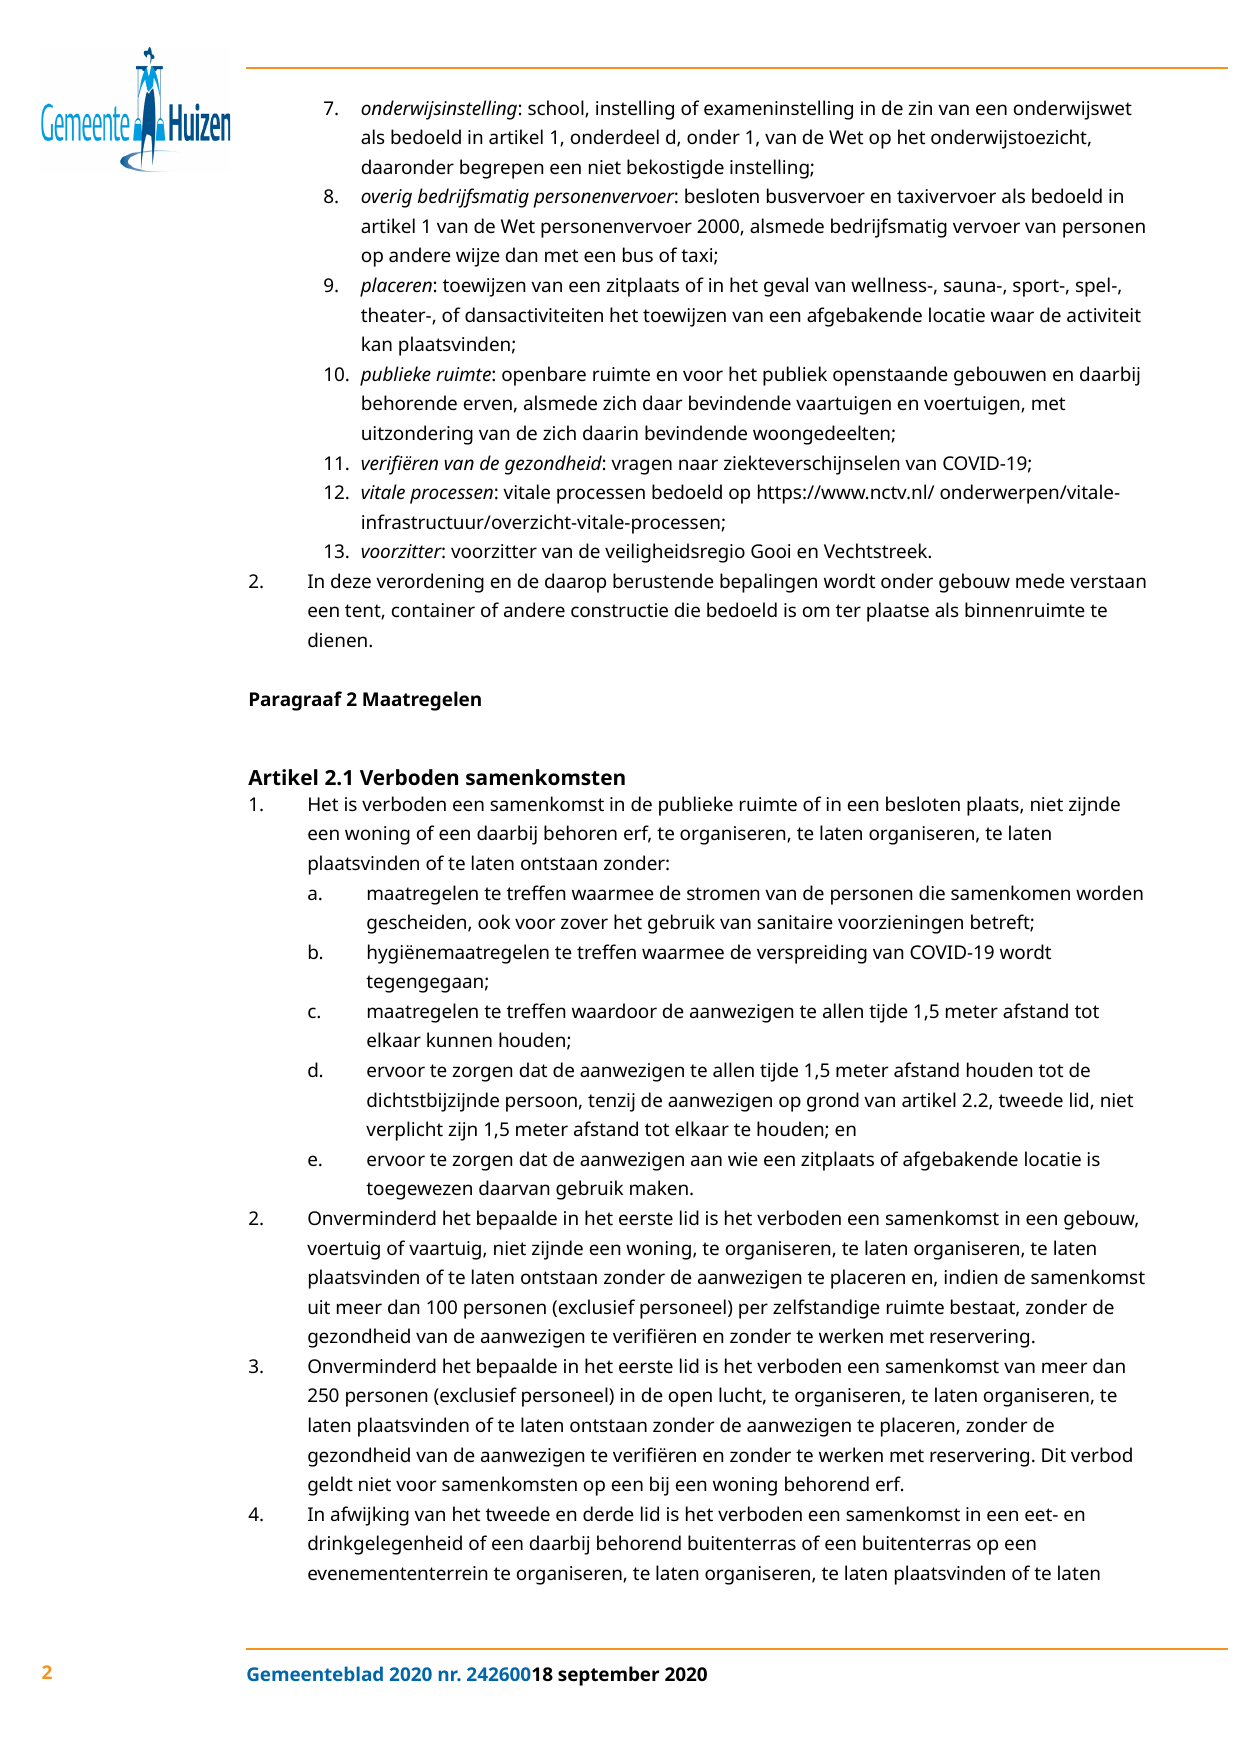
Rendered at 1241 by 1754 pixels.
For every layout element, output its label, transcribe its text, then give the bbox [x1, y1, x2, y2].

text Artikel 2.1 Verboden samenkomsten [248, 763, 1152, 791]
list In afwijking van het tweede en derde lid is het verboden een samenkomst in een eet- en drinkgelegenheid of een daarbij behorend buitenterras of een buitenterras op een evenemententerrein te organiseren, te laten organiseren, te laten plaatsvinden of te laten [248, 1501, 1152, 1586]
list vitale processen: vitale processen bedoeld op https://www.nctv.nl/ onderwerpen/vitale-infrastructuur/overzicht-vitale-processen; [323, 479, 1152, 535]
list ervoor te zorgen dat de aanwezigen aan wie een zitplaats of afgebakende locatie is toegewezen daarvan gebruik maken. [307, 1146, 1152, 1201]
picture [41, 47, 231, 172]
list verifiëren van de gezondheid: vragen naar ziekteverschijnselen van COVID-19; [323, 450, 1152, 476]
text Paragraaf 2 Maatregelen [248, 686, 1152, 712]
list hygiënemaatregelen te treffen waarmee de verspreiding van COVID-19 wordt tegengegaan; [307, 939, 1152, 994]
list placeren: toewijzen van een zitplaats of in het geval van wellness-, sauna-, sport-, spel-, theater-, of dansactiviteiten het toewijzen van een afgebakende locatie waar de activiteit kan plaatsvinden; [323, 272, 1152, 357]
list voorzitter: voorzitter van de veiligheidsregio Gooi en Vechtstreek. [323, 538, 1152, 564]
list maatregelen te treffen waarmee de stromen van de personen die samenkomen worden gescheiden, ook voor zover het gebruik van sanitaire voorzieningen betreft; [307, 880, 1152, 935]
list In deze verordening en de daarop berustende bepalingen wordt onder gebouw mede verstaan een tent, container of andere constructie die bedoeld is om ter plaatse als binnenruimte te dienen. [248, 568, 1152, 653]
list ervoor te zorgen dat de aanwezigen te allen tijde 1,5 meter afstand houden tot de dichtstbijzijnde persoon, tenzij de aanwezigen op grond van artikel 2.2, tweede lid, niet verplicht zijn 1,5 meter afstand tot elkaar te houden; en [307, 1057, 1152, 1142]
list publieke ruimte: openbare ruimte en voor het publiek openstaande gebouwen en daarbij behorende erven, alsmede zich daar bevindende vaartuigen en voertuigen, met uitzondering van de zich daarin bevindende woongedeelten; [323, 361, 1152, 446]
list Onverminderd het bepaalde in het eerste lid is het verboden een samenkomst in een gebouw, voertuig of vaartuig, niet zijnde een woning, te organiseren, te laten organiseren, te laten plaatsvinden of te laten ontstaan zonder de aanwezigen te placeren en, indien de samenkomst uit meer dan 100 personen (exclusief personeel) per zelfstandige ruimte bestaat, zonder de gezondheid van de aanwezigen te verifiëren en zonder te werken met reservering. [248, 1205, 1152, 1349]
list maatregelen te treffen waardoor de aanwezigen te allen tijde 1,5 meter afstand tot elkaar kunnen houden; [307, 998, 1152, 1053]
list onderwijsinstelling: school, instelling of exameninstelling in de zin van een onderwijswet als bedoeld in artikel 1, onderdeel d, onder 1, van de Wet op het onderwijstoezicht, daaronder begrepen een niet bekostigde instelling; [323, 95, 1152, 180]
list overig bedrijfsmatig personenvervoer: besloten busvervoer en taxivervoer als bedoeld in artikel 1 van de Wet personenvervoer 2000, alsmede bedrijfsmatig vervoer van personen op andere wijze dan met een bus of taxi; [323, 183, 1152, 268]
list Het is verboden een samenkomst in de publieke ruimte of in een besloten plaats, niet zijnde een woning of een daarbij behoren erf, te organiseren, te laten organiseren, te laten plaatsvinden of te laten ontstaan zonder: [248, 791, 1152, 876]
list Onverminderd het bepaalde in het eerste lid is het verboden een samenkomst van meer dan 250 personen (exclusief personeel) in de open lucht, te organiseren, te laten organiseren, te laten plaatsvinden of te laten ontstaan zonder de aanwezigen te placeren, zonder de gezondheid van de aanwezigen te verifiëren en zonder te werken met reservering. Dit verbod geldt niet voor samenkomsten op een bij een woning behorend erf. [248, 1353, 1152, 1497]
